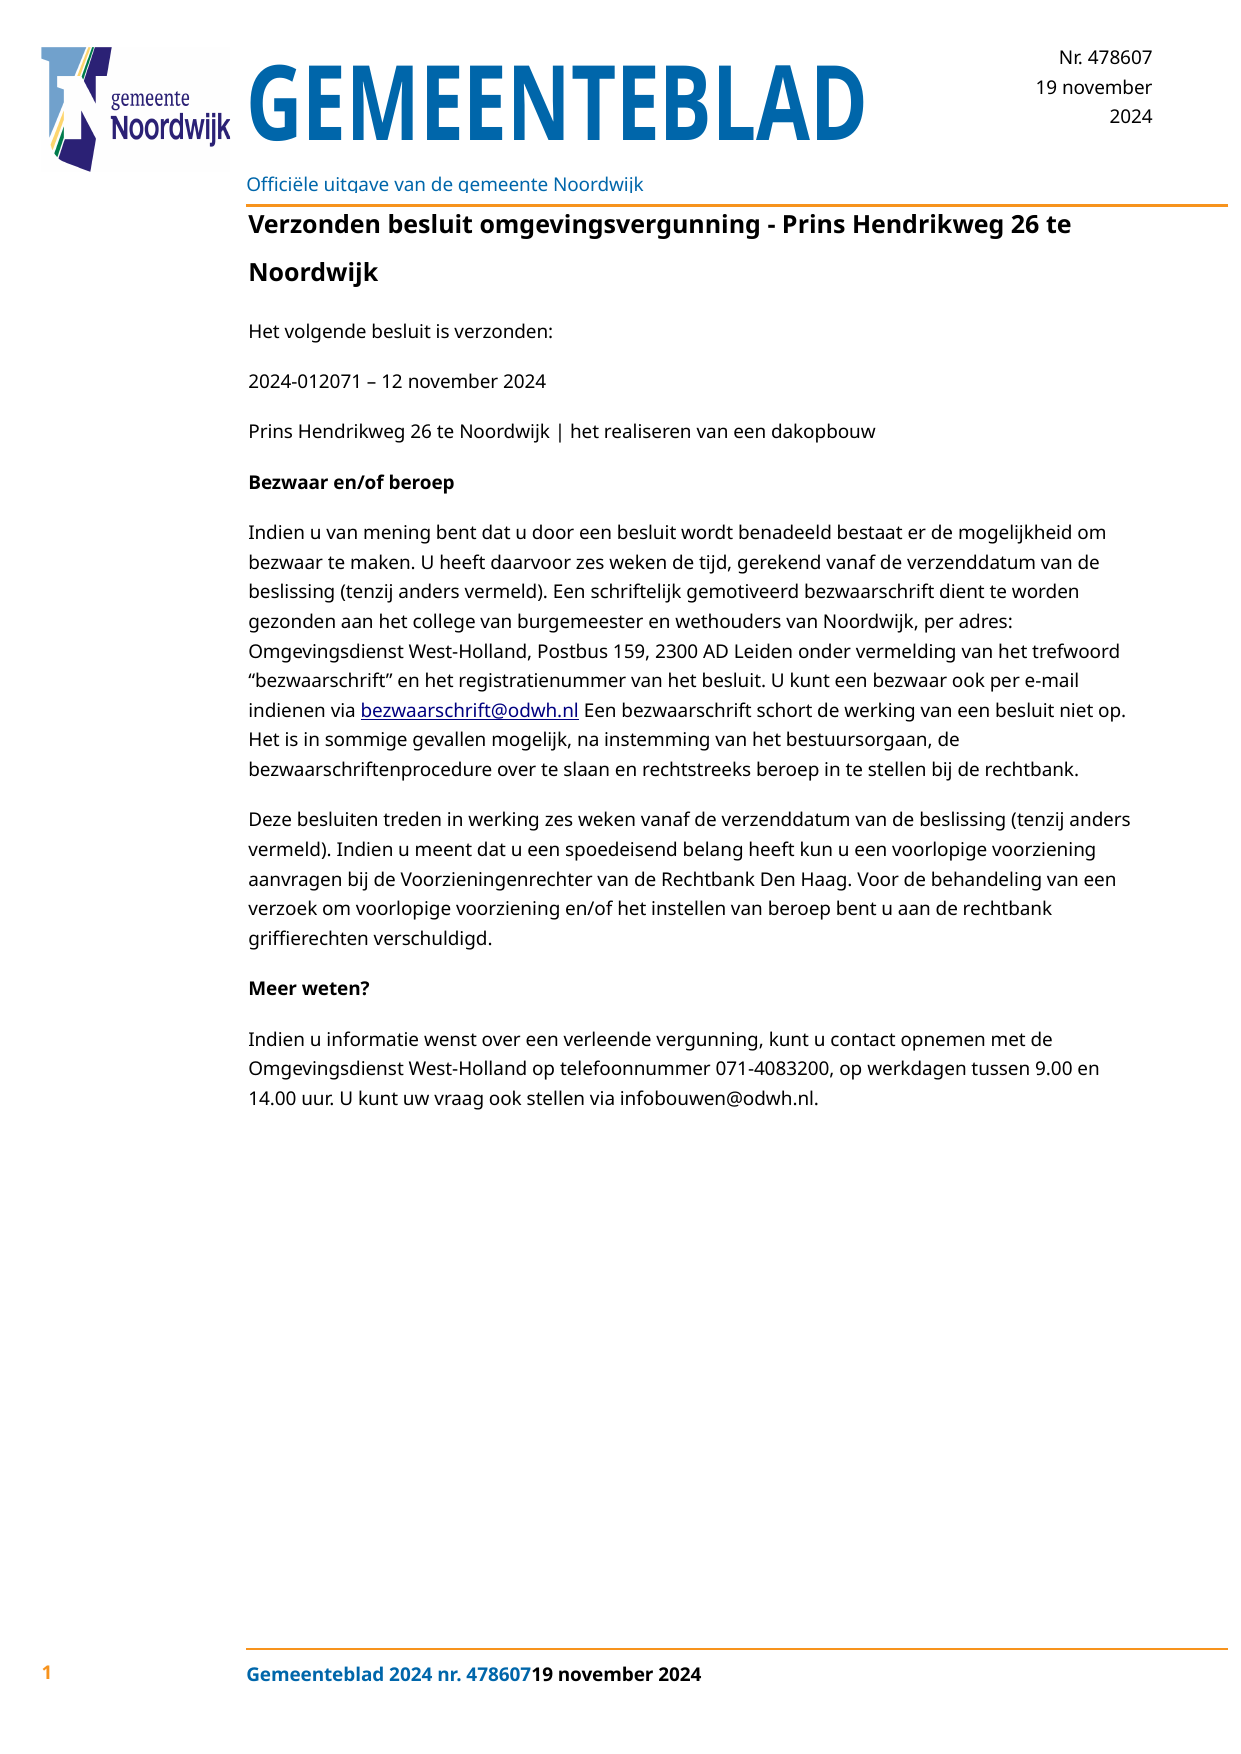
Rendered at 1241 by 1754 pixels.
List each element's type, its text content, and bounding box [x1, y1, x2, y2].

text Bezwaar en/of beroep [248, 469, 1152, 495]
picture [41, 47, 231, 172]
text Het volgende besluit is verzonden: [248, 318, 1152, 344]
text Deze besluiten treden in werking zes weken vanaf de verzenddatum van de beslissing (tenzij anders vermeld). Indien u meent dat u een spoedeisend belang heeft kun u een voorlopige voorziening aanvragen bij de Voorzieningenrechter van de Rechtbank Den Haag. Voor de behandeling van een verzoek om voorlopige voorziening en/of het instellen van beroep bent u aan de rechtbank griffierechten verschuldigd. [248, 807, 1152, 951]
text Indien u informatie wenst over een verleende vergunning, kunt u contact opnemen met de Omgevingsdienst West-Holland op telefoonnummer 071-4083200, op werkdagen tussen 9.00 en 14.00 uur. U kunt uw vraag ook stellen via infobouwen@odwh.nl. [248, 1026, 1152, 1111]
text Meer weten? [248, 975, 1152, 1001]
text Verzonden besluit omgevingsvergunning - Prins Hendrikweg 26 te Noordwijk [248, 207, 1152, 288]
text Prins Hendrikweg 26 te Noordwijk | het realiseren van een dakopbouw [248, 419, 1152, 444]
text Indien u van mening bent dat u door een besluit wordt benadeeld bestaat er de mogelijkheid om bezwaar te maken. U heeft daarvoor zes weken de tijd, gerekend vanaf de verzenddatum van de beslissing (tenzij anders vermeld). Een schriftelijk gemotiveerd bezwaarschrift dient te worden gezonden aan het college van burgemeester en wethouders van Noordwijk, per adres: Omgevingsdienst West-Holland, Postbus 159, 2300 AD Leiden onder vermelding van het trefwoord “bezwaarschrift” en het registratienummer van het besluit. U kunt een bezwaar ook per e-mail indienen via bezwaarschrift@odwh.nl Een bezwaarschrift schort de werking van een besluit niet op. Het is in sommige gevallen mogelijk, na instemming van het bestuursorgaan, de bezwaarschriftenprocedure over te slaan en rechtstreeks beroep in te stellen bij de rechtbank. [248, 519, 1152, 782]
text 2024-012071 – 12 november 2024 [248, 368, 1152, 394]
